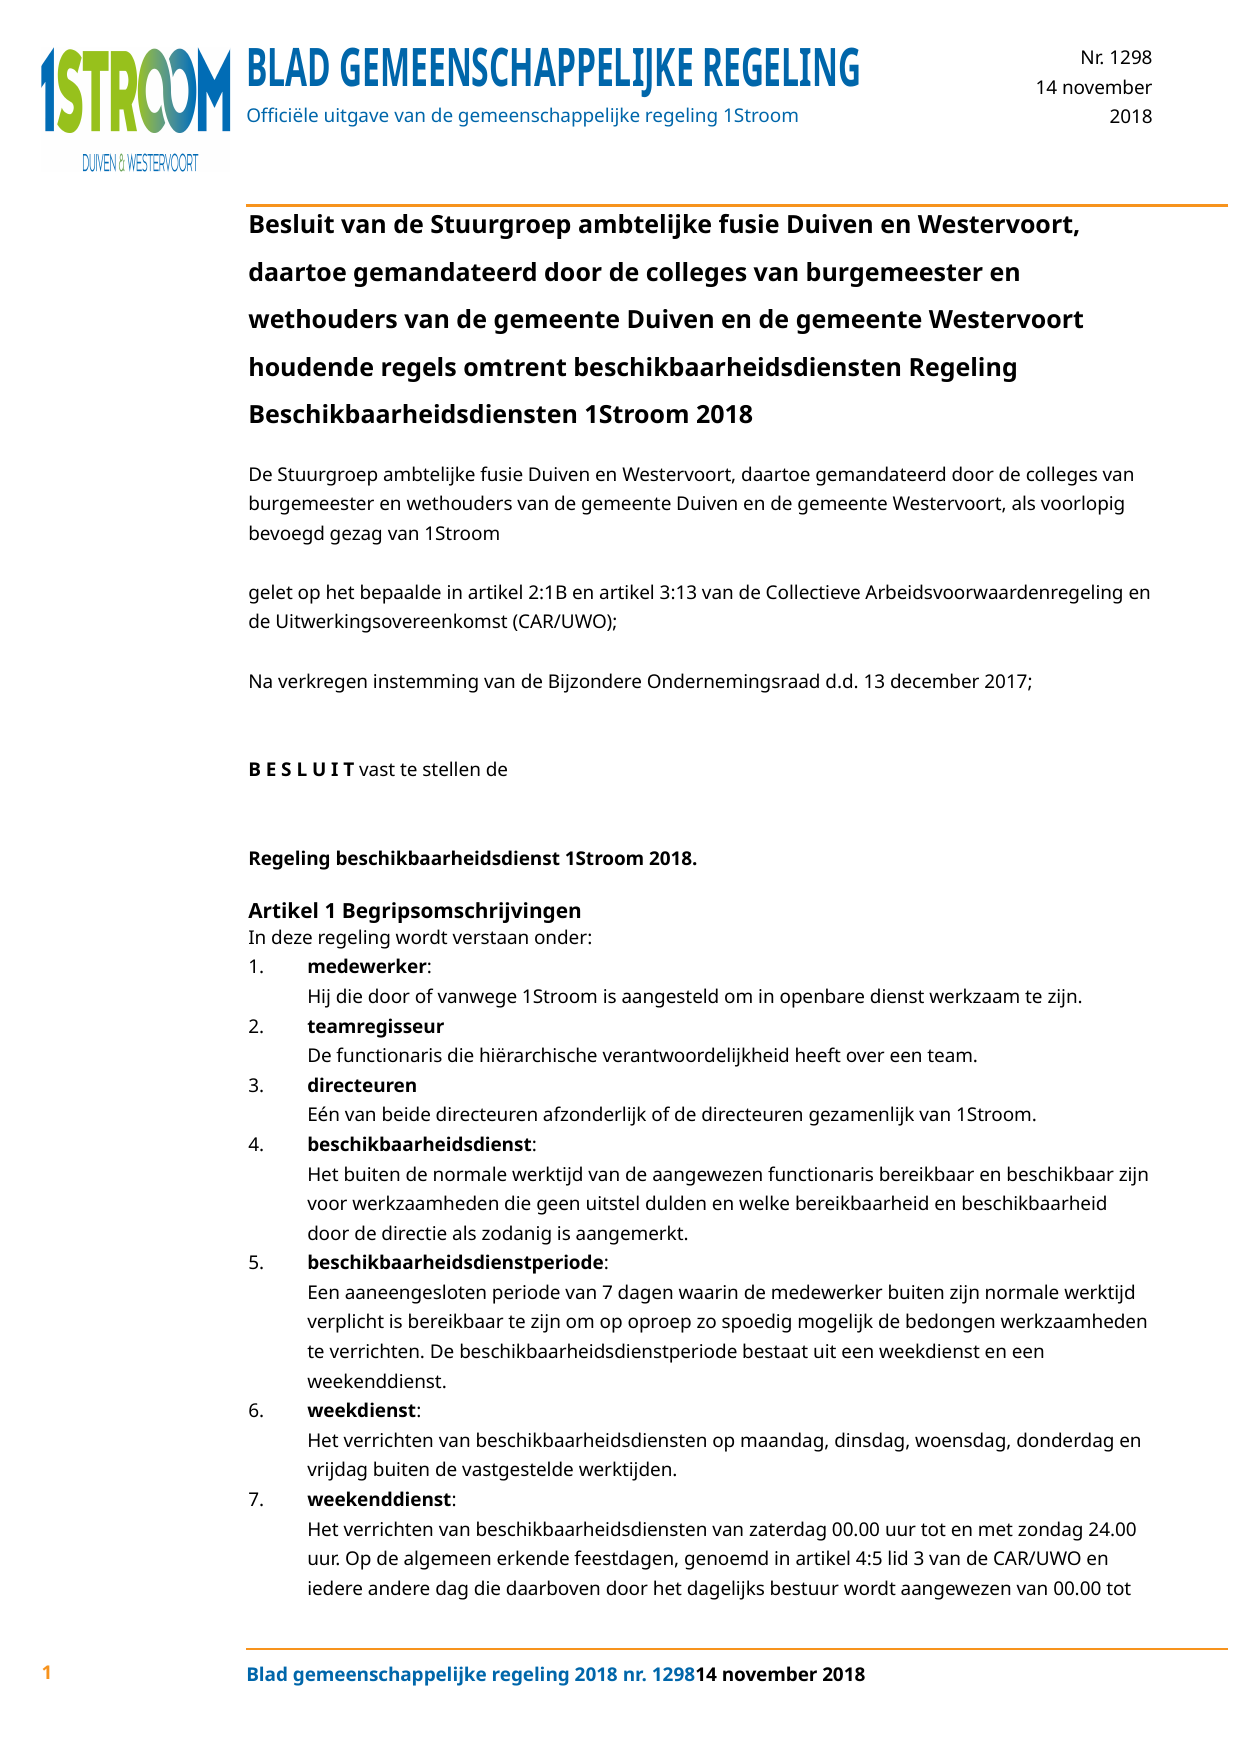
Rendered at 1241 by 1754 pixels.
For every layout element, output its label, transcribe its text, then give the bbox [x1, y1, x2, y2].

text Artikel 1 Begripsomschrijvingen [248, 896, 1152, 924]
list Het buiten de normale werktijd van de aangewezen functionaris bereikbaar en beschikbaar zijn voor werkzaamheden die geen uitstel dulden en welke bereikbaarheid en beschikbaarheid door de directie als zodanig is aangemerkt. [248, 1161, 1152, 1246]
list directeuren [248, 1072, 1152, 1098]
list weekenddienst: [248, 1486, 1152, 1512]
list teamregisseur [248, 1013, 1152, 1039]
text Besluit van de Stuurgroep ambtelijke fusie Duiven en Westervoort, daartoe gemandateerd door de colleges van burgemeester en wethouders van de gemeente Duiven en de gemeente Westervoort houdende regels omtrent beschikbaarheidsdiensten Regeling Beschikbaarheidsdiensten 1Stroom 2018 [248, 207, 1152, 431]
list Het verrichten van beschikbaarheidsdiensten van zaterdag 00.00 uur tot en met zondag 24.00 uur. Op de algemeen erkende feestdagen, genoemd in artikel 4:5 lid 3 van de CAR/UWO en iedere andere dag die daarboven door het dagelijks bestuur wordt aangewezen van 00.00 tot [248, 1516, 1152, 1601]
text Na verkregen instemming van de Bijzondere Ondernemingsraad d.d. 13 december 2017; [248, 668, 1152, 693]
text B E S L U I T vast te stellen de [248, 757, 1152, 782]
text De Stuurgroep ambtelijke fusie Duiven en Westervoort, daartoe gemandateerd door de colleges van burgemeester en wethouders van de gemeente Duiven en de gemeente Westervoort, als voorlopig bevoegd gezag van 1Stroom [248, 461, 1152, 546]
list weekdienst: [248, 1397, 1152, 1423]
list medewerker: [248, 954, 1152, 979]
list beschikbaarheidsdienstperiode: [248, 1249, 1152, 1275]
list De functionaris die hiërarchische verantwoordelijkheid heeft over een team. [248, 1042, 1152, 1068]
list Hij die door of vanwege 1Stroom is aangesteld om in openbare dienst werkzaam te zijn. [248, 983, 1152, 1009]
list Een aaneengesloten periode van 7 dagen waarin de medewerker buiten zijn normale werktijd verplicht is bereikbaar te zijn om op oproep zo spoedig mogelijk de bedongen werkzaamheden te verrichten. De beschikbaarheidsdienstperiode bestaat uit een weekdienst en een weekenddienst. [248, 1279, 1152, 1394]
list beschikbaarheidsdienst: [248, 1131, 1152, 1157]
text Regeling beschikbaarheidsdienst 1Stroom 2018. [248, 845, 1152, 871]
text gelet op het bepaalde in artikel 2:1B en artikel 3:13 van de Collectieve Arbeidsvoorwaardenregeling en de Uitwerkingsovereenkomst (CAR/UWO); [248, 579, 1152, 634]
picture [41, 47, 231, 172]
text In deze regeling wordt verstaan onder: [248, 924, 1152, 950]
list Eén van beide directeuren afzonderlijk of de directeuren gezamenlijk van 1Stroom. [248, 1102, 1152, 1127]
list Het verrichten van beschikbaarheidsdiensten op maandag, dinsdag, woensdag, donderdag en vrijdag buiten de vastgestelde werktijden. [248, 1427, 1152, 1482]
